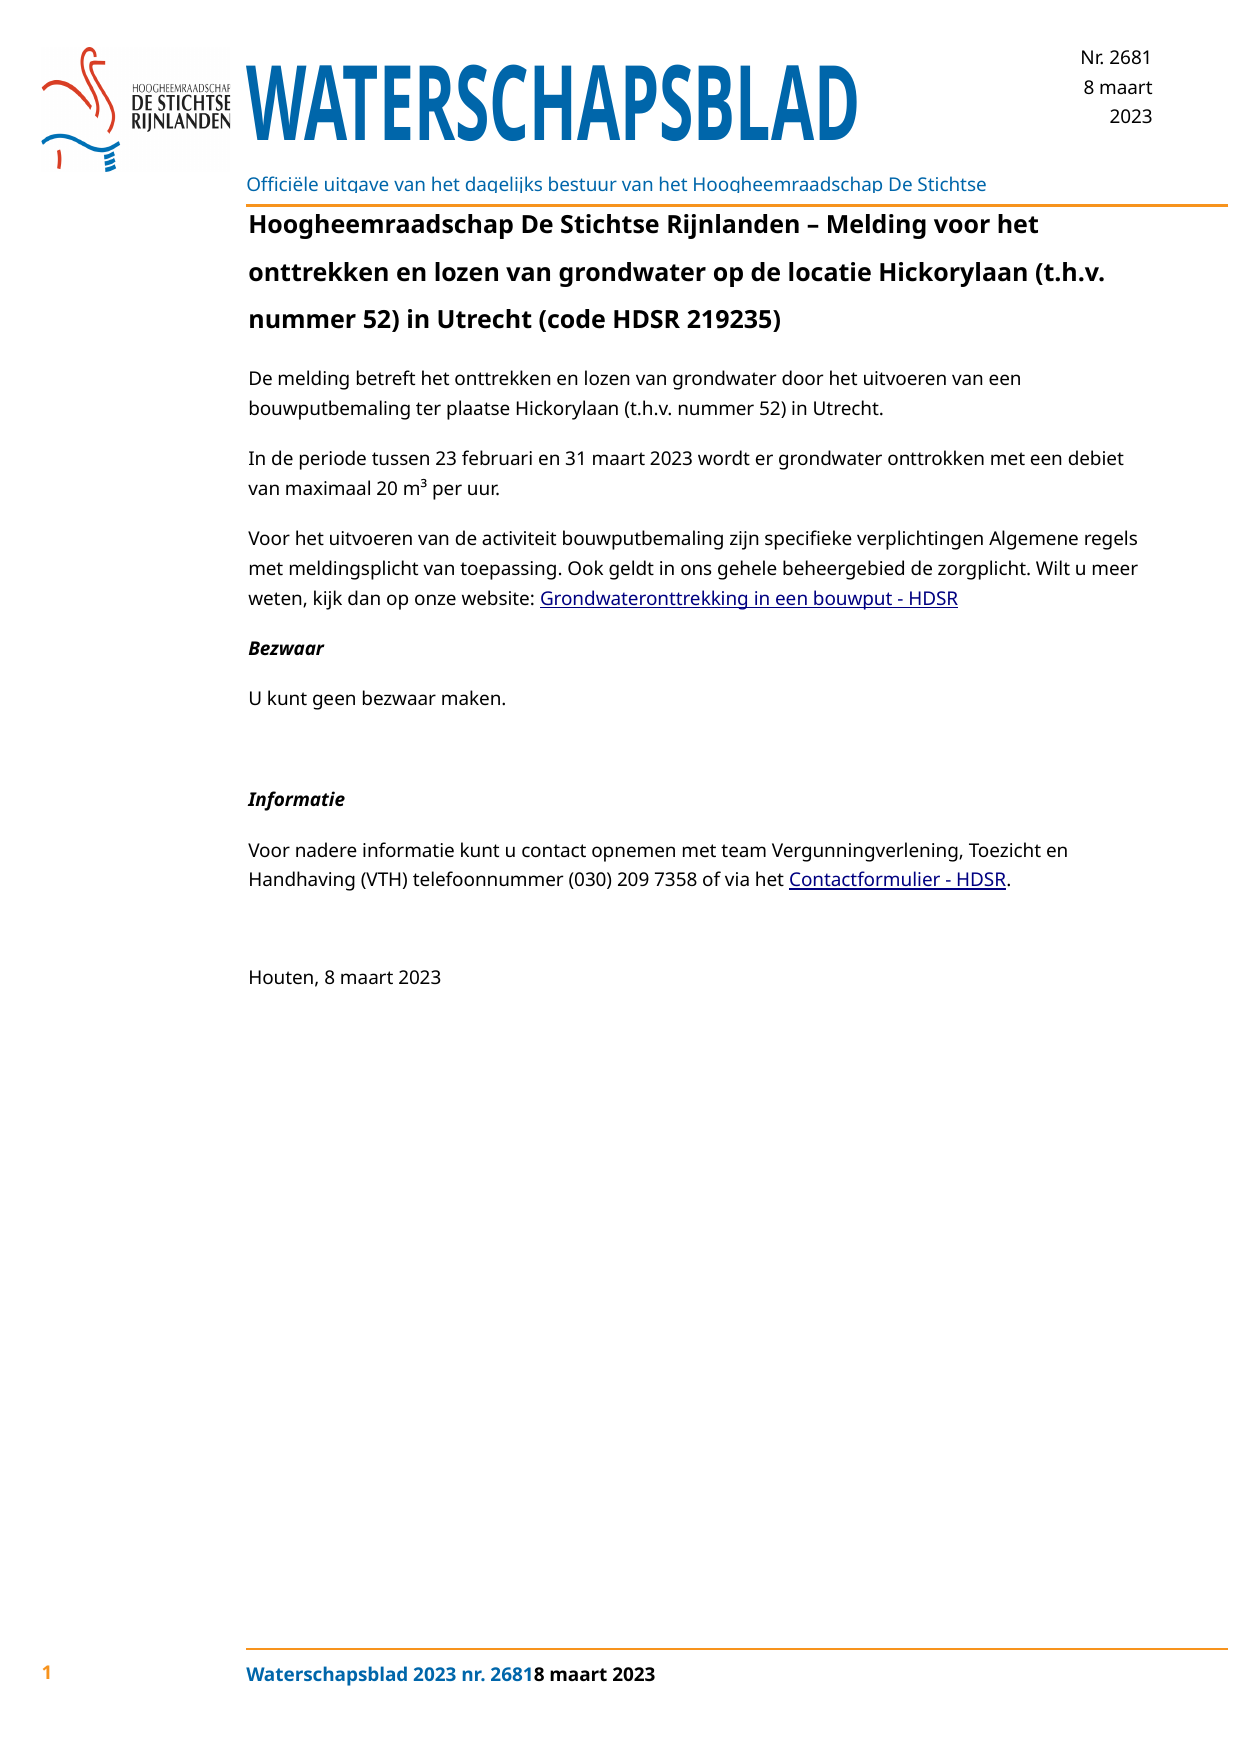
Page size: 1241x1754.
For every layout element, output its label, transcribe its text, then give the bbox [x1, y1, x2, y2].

text De melding betreft het onttrekken en lozen van grondwater door het uitvoeren van een bouwputbemaling ter plaatse Hickorylaan (t.h.v. nummer 52) in Utrecht. [248, 366, 1152, 421]
text Hoogheemraadschap De Stichtse Rijnlanden – Melding voor het onttrekken en lozen van grondwater op de locatie Hickorylaan (t.h.v. nummer 52) in Utrecht (code HDSR 219235) [248, 207, 1152, 336]
picture [41, 47, 231, 172]
text Informatie [248, 786, 1152, 812]
text Bezwaar [248, 635, 1152, 661]
text U kunt geen bezwaar maken. [248, 686, 1152, 711]
text Voor nadere informatie kunt u contact opnemen met team Vergunningverlening, Toezicht en Handhaving (VTH) telefoonnummer (030) 209 7358 of via het Contactformulier - HDSR. [248, 837, 1152, 892]
text In de periode tussen 23 februari en 31 maart 2023 wordt er grondwater onttrokken met een debiet van maximaal 20 m³ per uur. [248, 446, 1152, 501]
text Houten, 8 maart 2023 [248, 964, 1152, 990]
text Voor het uitvoeren van de activiteit bouwputbemaling zijn specifieke verplichtingen Algemene regels met meldingsplicht van toepassing. Ook geldt in ons gehele beheergebied de zorgplicht. Wilt u meer weten, kijk dan op onze website: Grondwateronttrekking in een bouwput - HDSR [248, 526, 1152, 610]
